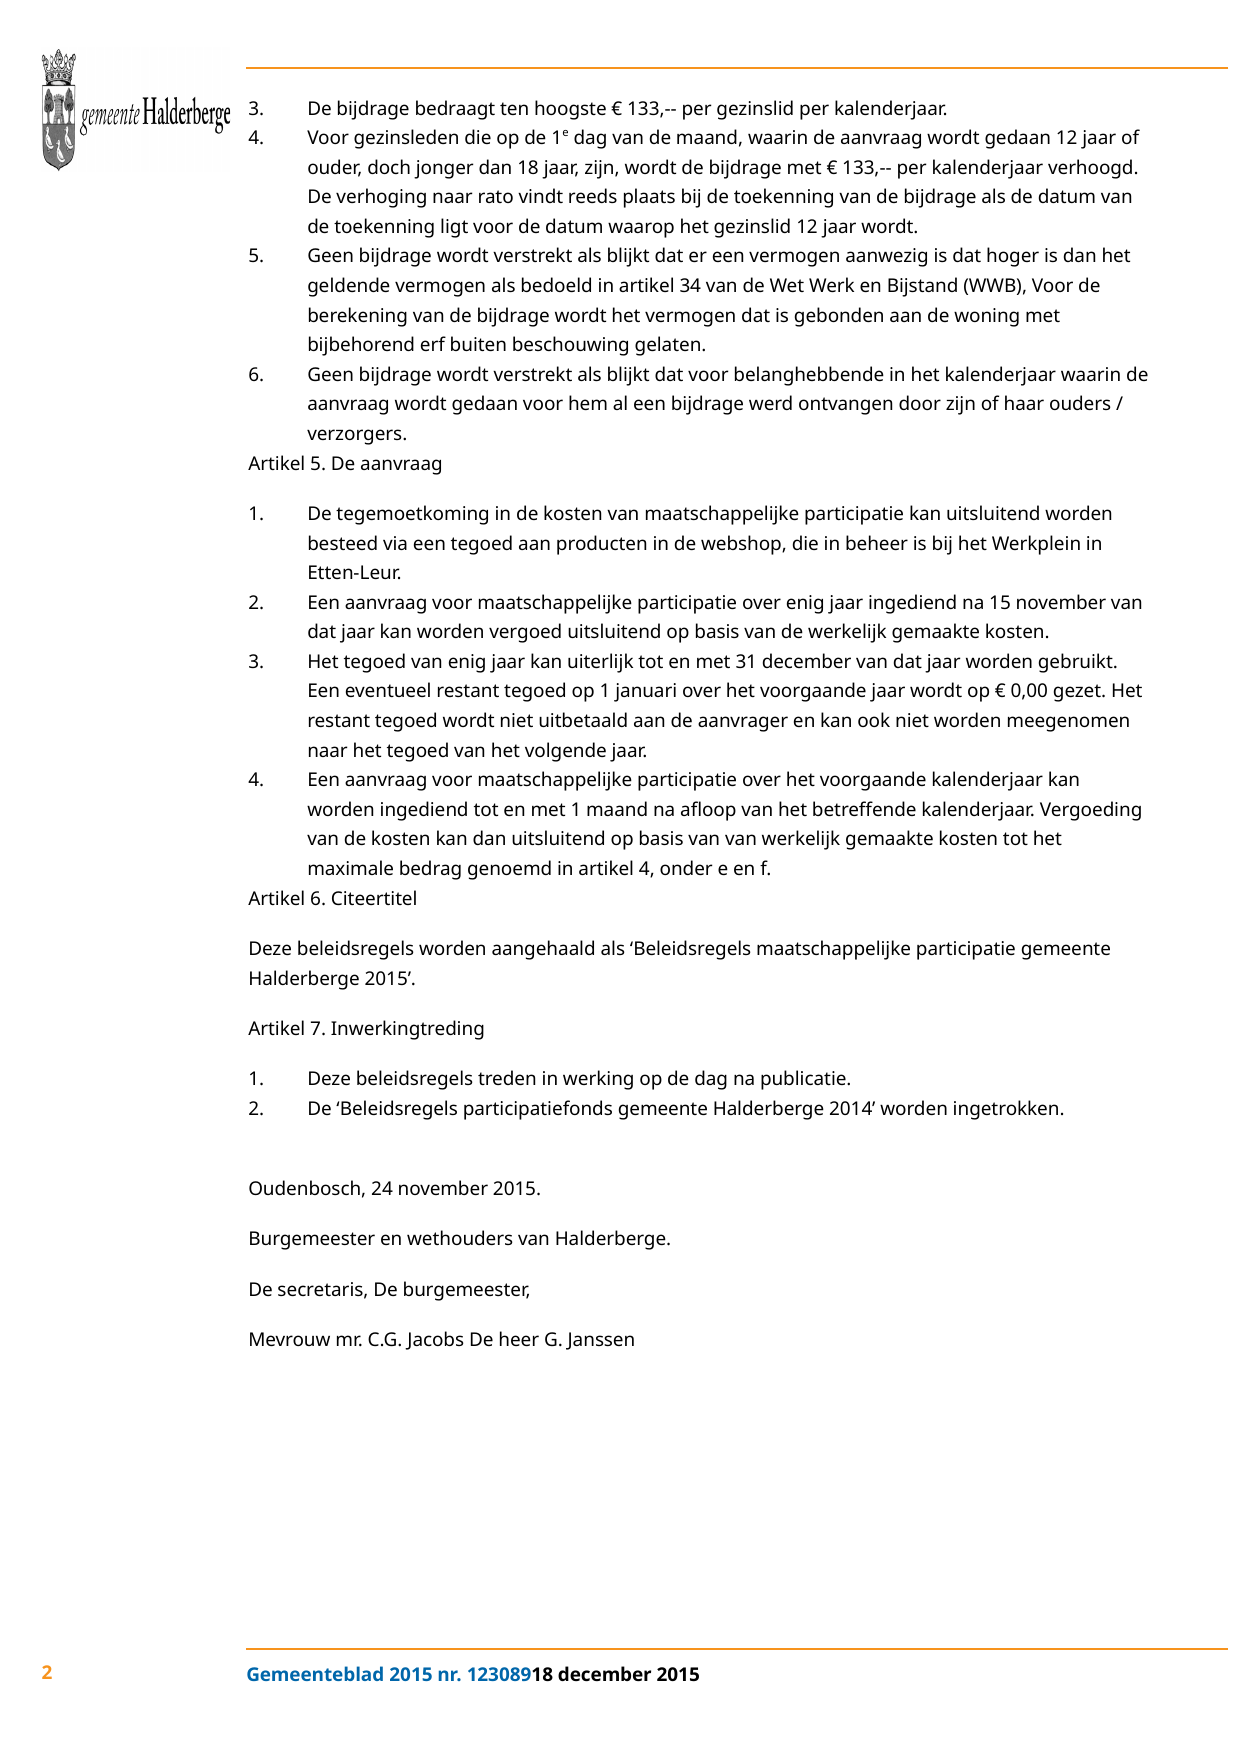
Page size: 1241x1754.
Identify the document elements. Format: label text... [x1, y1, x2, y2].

text Artikel 5. De aanvraag [248, 450, 1152, 476]
list De bijdrage bedraagt ten hoogste € 133,-- per gezinslid per kalenderjaar. [248, 95, 1152, 121]
list De tegemoetkoming in de kosten van maatschappelijke participatie kan uitsluitend worden besteed via een tegoed aan producten in de webshop, die in beheer is bij het Werkplein in Etten-Leur. [248, 500, 1152, 585]
list Geen bijdrage wordt verstrekt als blijkt dat voor belanghebbende in het kalenderjaar waarin de aanvraag wordt gedaan voor hem al een bijdrage werd ontvangen door zijn of haar ouders / verzorgers. [248, 361, 1152, 446]
list De ‘Beleidsregels participatiefonds gemeente Halderberge 2014’ worden ingetrokken. [248, 1095, 1152, 1121]
list Geen bijdrage wordt verstrekt als blijkt dat er een vermogen aanwezig is dat hoger is dan het geldende vermogen als bedoeld in artikel 34 van de Wet Werk en Bijstand (WWB), Voor de berekening van de bijdrage wordt het vermogen dat is gebonden aan de woning met bijbehorend erf buiten beschouwing gelaten. [248, 243, 1152, 357]
text Mevrouw mr. C.G. Jacobs De heer G. Janssen [248, 1326, 1152, 1352]
text Deze beleidsregels worden aangehaald als ‘Beleidsregels maatschappelijke participatie gemeente Halderberge 2015’. [248, 935, 1152, 991]
text De secretaris, De burgemeester, [248, 1276, 1152, 1302]
picture [41, 47, 231, 172]
text Artikel 6. Citeertitel [248, 885, 1152, 911]
list Het tegoed van enig jaar kan uiterlijk tot en met 31 december van dat jaar worden gebruikt. Een eventueel restant tegoed op 1 januari over het voorgaande jaar wordt op € 0,00 gezet. Het restant tegoed wordt niet uitbetaald aan de aanvrager en kan ook niet worden meegenomen naar het tegoed van het volgende jaar. [248, 648, 1152, 763]
text Burgemeester en wethouders van Halderberge. [248, 1226, 1152, 1251]
list Een aanvraag voor maatschappelijke participatie over enig jaar ingediend na 15 november van dat jaar kan worden vergoed uitsluitend op basis van de werkelijk gemaakte kosten. [248, 589, 1152, 644]
list Voor gezinsleden die op de 1e dag van de maand, waarin de aanvraag wordt gedaan 12 jaar of ouder, doch jonger dan 18 jaar, zijn, wordt de bijdrage met € 133,-- per kalenderjaar verhoogd. De verhoging naar rato vindt reeds plaats bij de toekenning van de bijdrage als de datum van de toekenning ligt voor de datum waarop het gezinslid 12 jaar wordt. [248, 124, 1152, 239]
list Deze beleidsregels treden in werking op de dag na publicatie. [248, 1066, 1152, 1091]
text Oudenbosch, 24 november 2015. [248, 1175, 1152, 1201]
text Artikel 7. Inwerkingtreding [248, 1015, 1152, 1041]
list Een aanvraag voor maatschappelijke participatie over het voorgaande kalenderjaar kan worden ingediend tot en met 1 maand na afloop van het betreffende kalenderjaar. Vergoeding van de kosten kan dan uitsluitend op basis van van werkelijk gemaakte kosten tot het maximale bedrag genoemd in artikel 4, onder e en f. [248, 766, 1152, 881]
